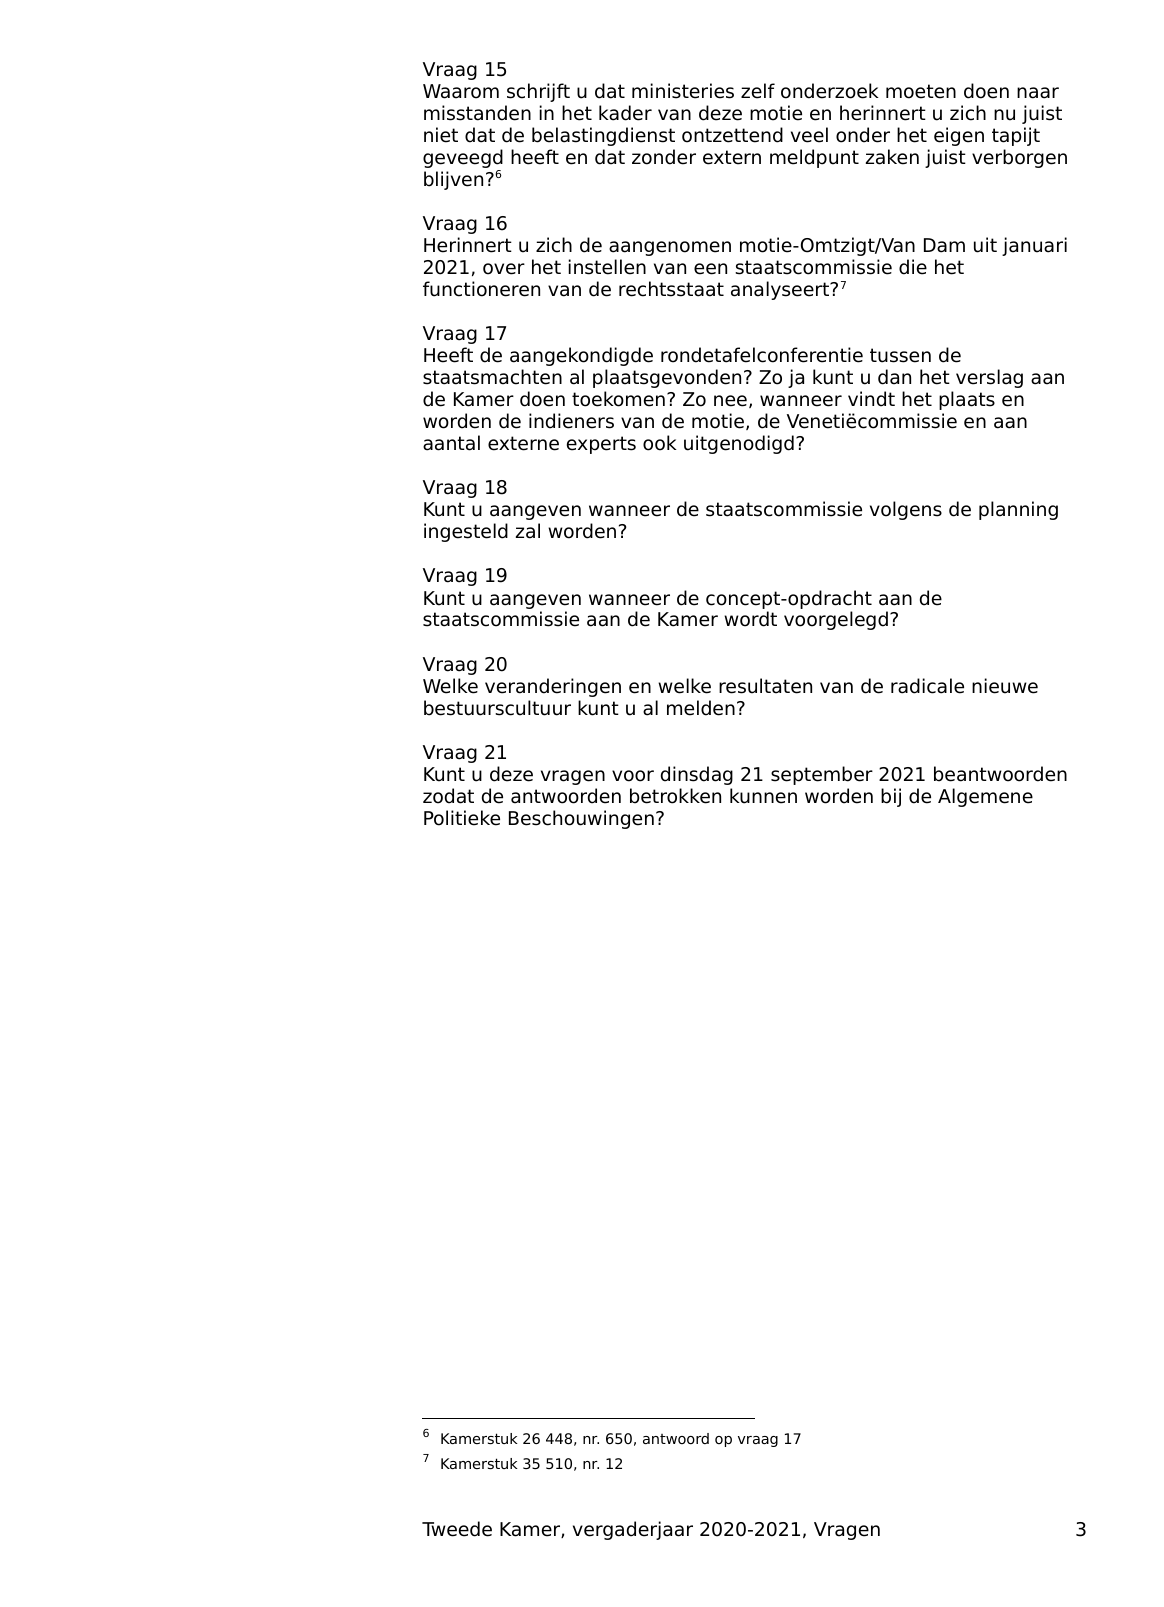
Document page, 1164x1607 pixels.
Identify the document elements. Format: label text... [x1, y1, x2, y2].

text Vraag 20 [422, 653, 1087, 676]
text Kunt u deze vragen voor dinsdag 21 september 2021 beantwoorden zodat de antwoorden betrokken kunnen worden bij de Algemene Politieke Beschouwingen? [422, 764, 1087, 829]
text Vraag 16 [422, 213, 1087, 235]
text Welke veranderingen en welke resultaten van de radicale nieuwe bestuurscultuur kunt u al melden? [422, 676, 1087, 719]
text Vraag 15 [422, 59, 1087, 81]
text Herinnert u zich de aangenomen motie-Omtzigt/Van Dam uit januari 2021, over het instellen van een staatscommissie die het functioneren van de rechtsstaat analyseert? [422, 235, 1087, 301]
text Vraag 21 [422, 742, 1087, 764]
text Waarom schrijft u dat ministeries zelf onderzoek moeten doen naar misstanden in het kader van deze motie en herinnert u zich nu juist niet dat de belastingdienst ontzettend veel onder het eigen tapijt geveegd heeft en dat zonder extern meldpunt zaken juist verborgen blijven? [422, 81, 1087, 191]
text Vraag 19 [422, 565, 1087, 587]
text Kamerstuk 35 510, nr. 12 [422, 1452, 1087, 1474]
text Kunt u aangeven wanneer de staatscommissie volgens de planning ingesteld zal worden? [422, 499, 1087, 543]
text Heeft de aangekondigde rondetafelconferentie tussen de staatsmachten al plaatsgevonden? Zo ja kunt u dan het verslag aan de Kamer doen toekomen? Zo nee, wanneer vindt het plaats en worden de indieners van de motie, de Venetiëcommissie en aan aantal externe experts ook uitgenodigd? [422, 345, 1087, 455]
text Vraag 18 [422, 477, 1087, 499]
text Kunt u aangeven wanneer de concept-opdracht aan de staatscommissie aan de Kamer wordt voorgelegd? [422, 587, 1087, 631]
text Kamerstuk 26 448, nr. 650, antwoord op vraag 17 [422, 1427, 1087, 1449]
text Vraag 17 [422, 323, 1087, 345]
